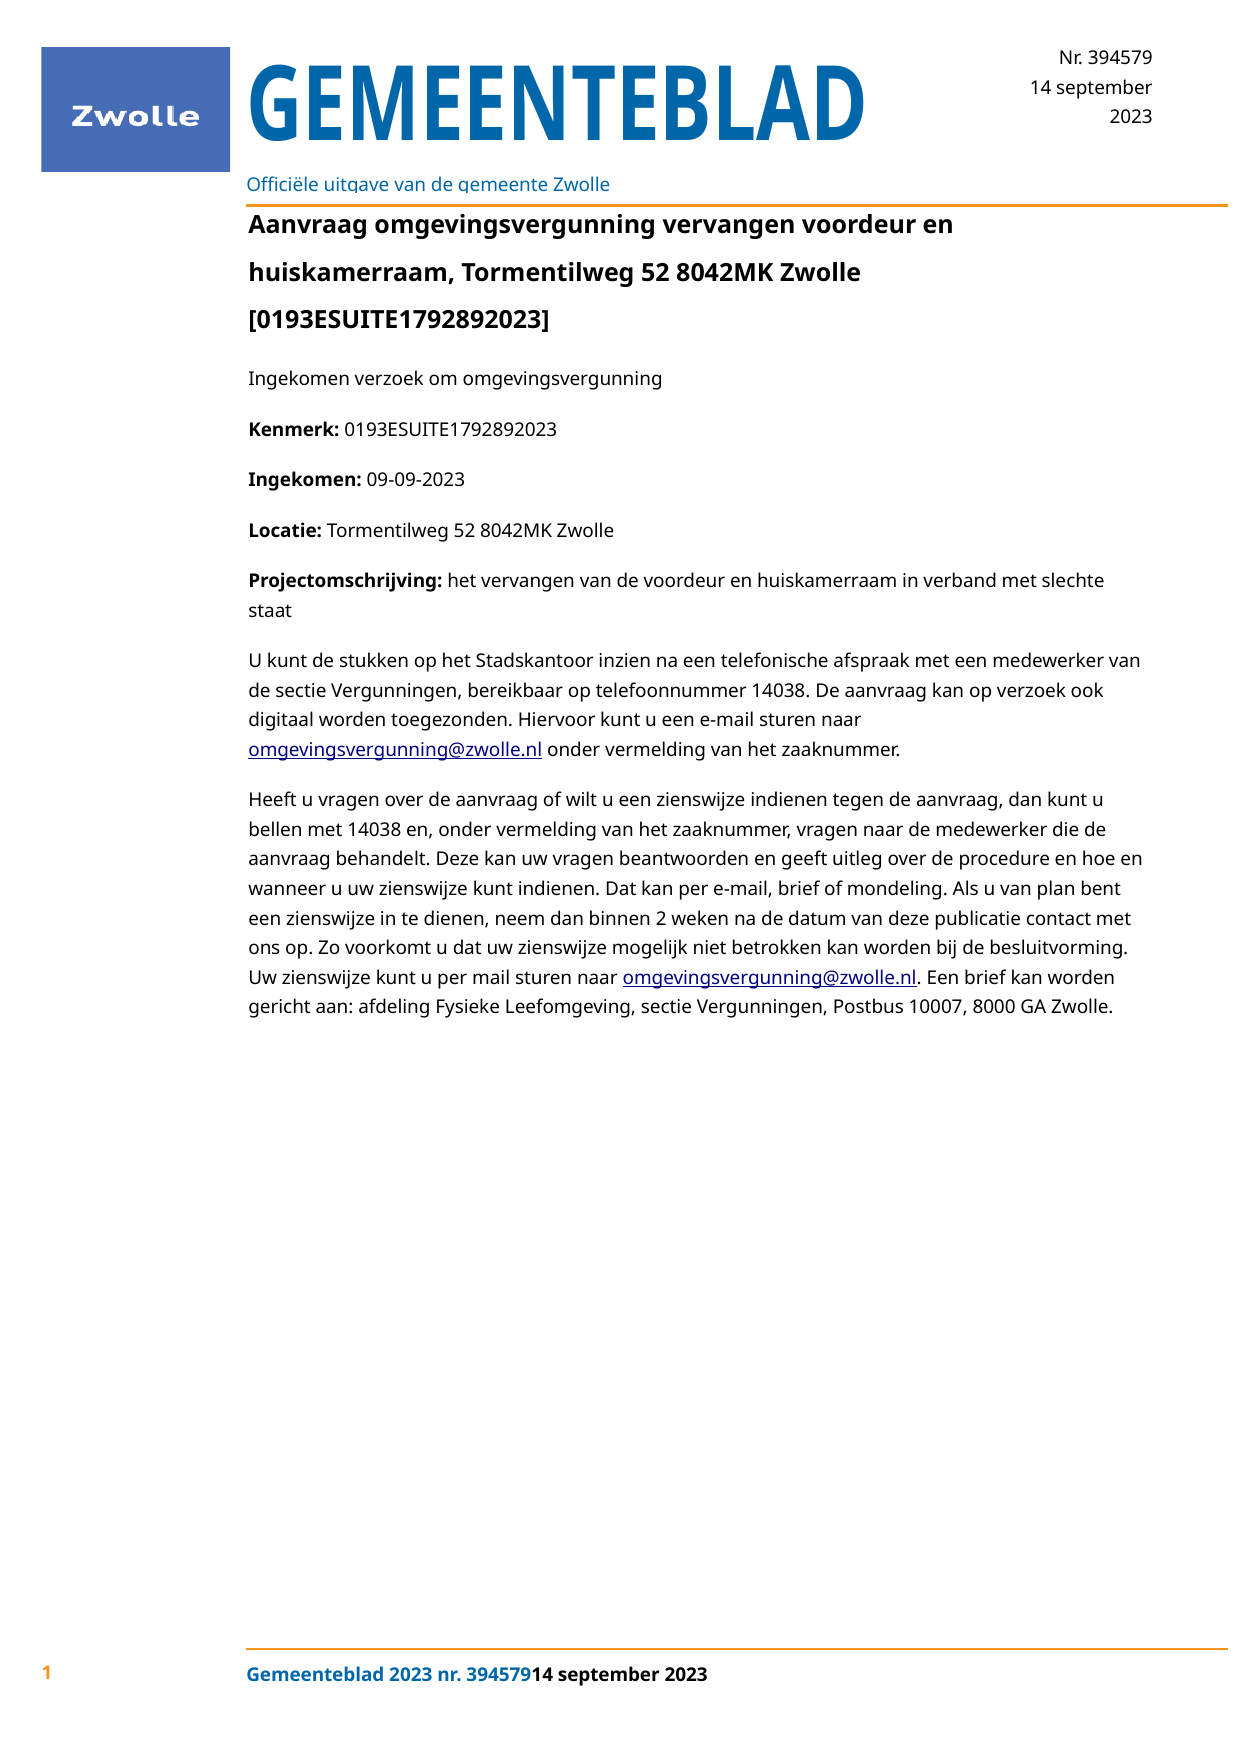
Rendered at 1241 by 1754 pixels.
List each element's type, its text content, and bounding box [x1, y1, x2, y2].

text U kunt de stukken op het Stadskantoor inzien na een telefonische afspraak met een medewerker van de sectie Vergunningen, bereikbaar op telefoonnummer 14038. De aanvraag kan op verzoek ook digitaal worden toegezonden. Hiervoor kunt u een e-mail sturen naar omgevingsvergunning@zwolle.nl onder vermelding van het zaaknummer. [248, 647, 1152, 762]
text Projectomschrijving: het vervangen van de voordeur en huiskamerraam in verband met slechte staat [248, 567, 1152, 622]
picture [41, 47, 231, 172]
text Locatie: Tormentilweg 52 8042MK Zwolle [248, 517, 1152, 542]
text Kenmerk: 0193ESUITE1792892023 [248, 416, 1152, 442]
text Aanvraag omgevingsvergunning vervangen voordeur en huiskamerraam, Tormentilweg 52 8042MK Zwolle [0193ESUITE1792892023] [248, 207, 1152, 336]
text Heeft u vragen over de aanvraag of wilt u een zienswijze indienen tegen de aanvraag, dan kunt u bellen met 14038 en, onder vermelding van het zaaknummer, vragen naar de medewerker die de aanvraag behandelt. Deze kan uw vragen beantwoorden en geeft uitleg over de procedure en hoe en wanneer u uw zienswijze kunt indienen. Dat kan per e-mail, brief of mondeling. Als u van plan bent een zienswijze in te dienen, neem dan binnen 2 weken na de datum van deze publicatie contact met ons op. Zo voorkomt u dat uw zienswijze mogelijk niet betrokken kan worden bij de besluitvorming. Uw zienswijze kunt u per mail sturen naar omgevingsvergunning@zwolle.nl. Een brief kan worden gericht aan: afdeling Fysieke Leefomgeving, sectie Vergunningen, Postbus 10007, 8000 GA Zwolle. [248, 786, 1152, 1019]
text Ingekomen: 09-09-2023 [248, 466, 1152, 492]
text Ingekomen verzoek om omgevingsvergunning [248, 366, 1152, 391]
